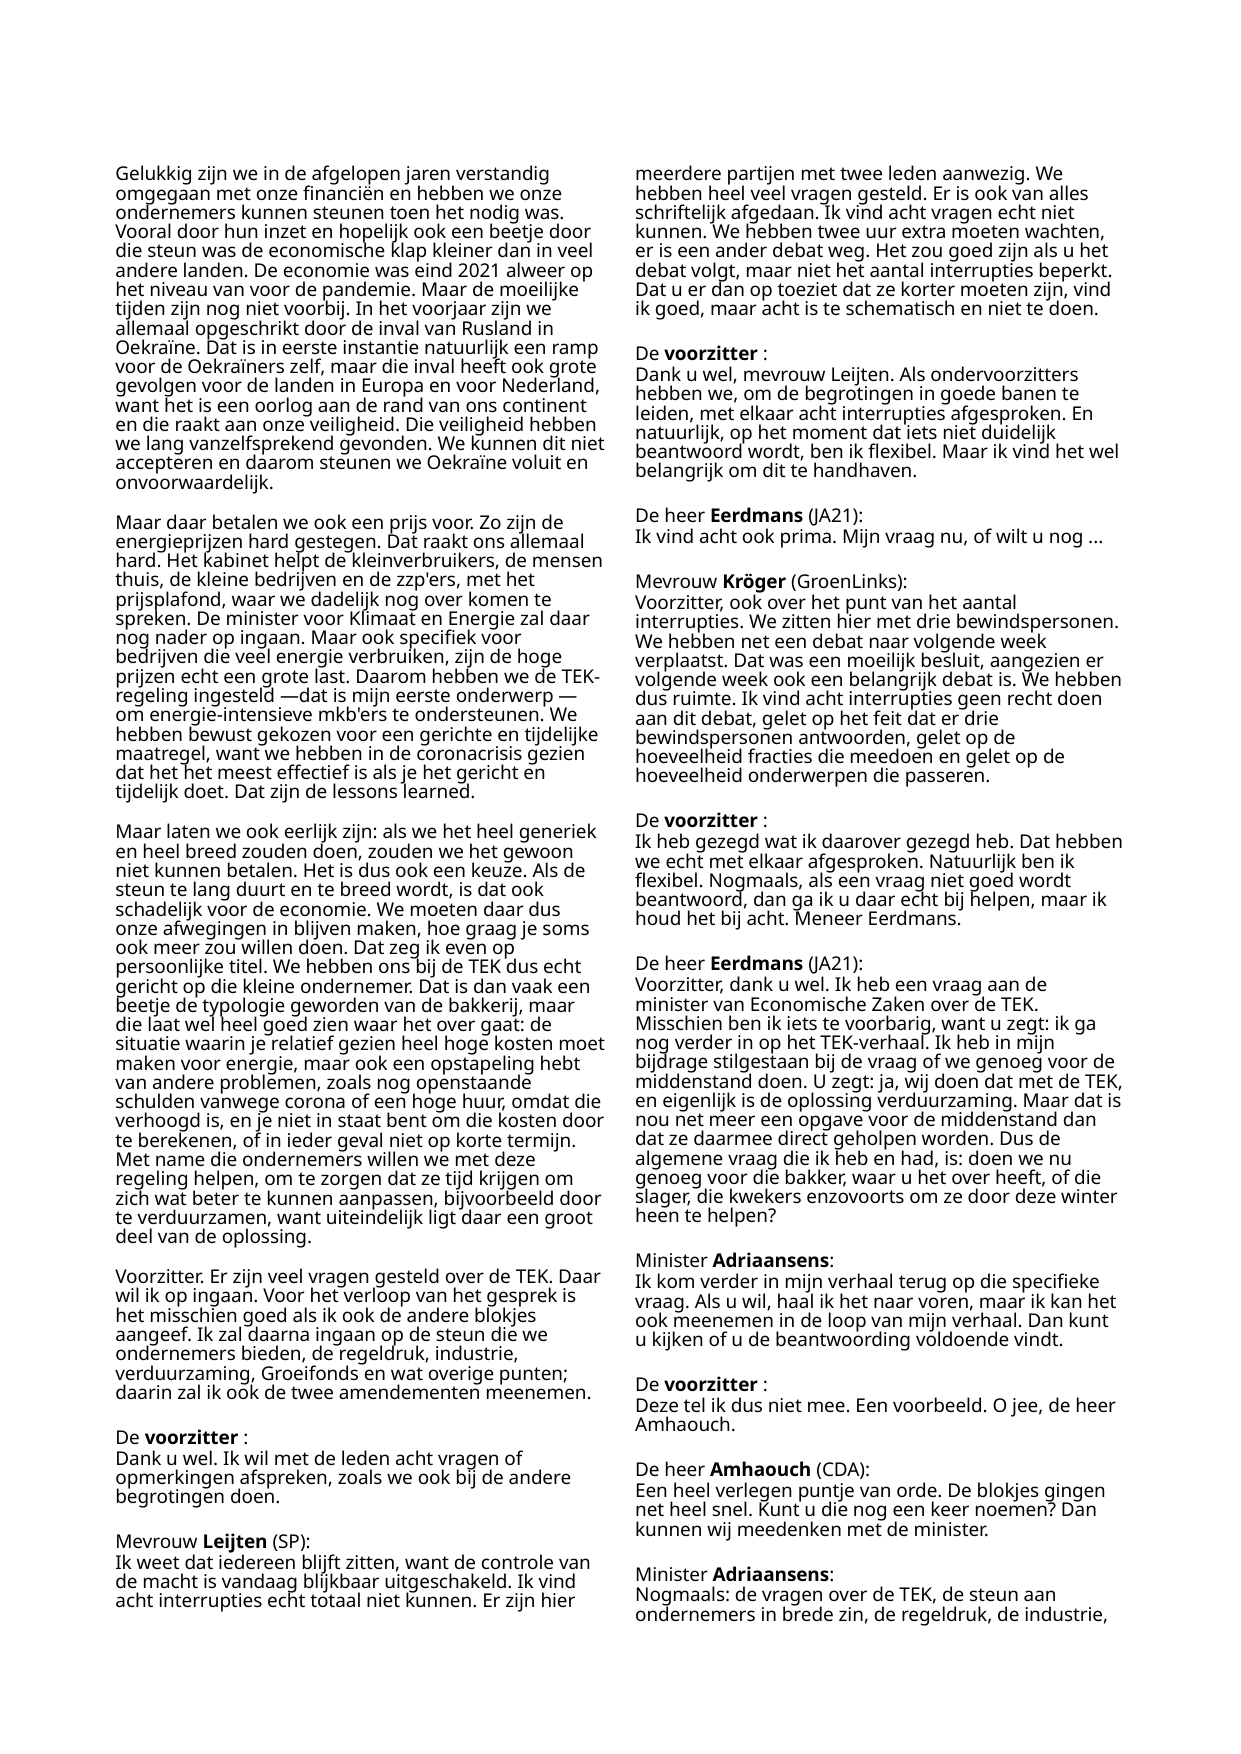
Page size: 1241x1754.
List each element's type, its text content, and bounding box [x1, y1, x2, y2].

text De voorzitter : [115, 1424, 605, 1449]
text De heer Eerdmans (JA21): [635, 951, 1125, 976]
text De voorzitter : [635, 1371, 1125, 1397]
text Ik vind acht ook prima. Mijn vraag nu, of wilt u nog ... [635, 528, 1125, 547]
text Maar daar betalen we ook een prijs voor. Zo zijn de energieprijzen hard gestegen. Dat raakt ons allemaal hard. Het kabinet helpt de kleinverbruikers, de mensen thuis, de kleine bedrijven en de zzp'ers, met het prijsplafond, waar we dadelijk nog over komen te spreken. De minister voor Klimaat en Energie zal daar nog nader op ingaan. Maar ook specifiek voor bedrijven die veel energie verbruiken, zijn de hoge prijzen echt een grote last. Daarom hebben we de TEK-regeling ingesteld —dat is mijn eerste onderwerp — om energie-intensieve mkb'ers te ondersteunen. We hebben bewust gekozen voor een gerichte en tijdelijke maatregel, want we hebben in de coronacrisis gezien dat het het meest effectief is als je het gericht en tijdelijk doet. Dat zijn de lessons learned. [115, 514, 605, 803]
text Ik heb gezegd wat ik daarover gezegd heb. Dat hebben we echt met elkaar afgesproken. Natuurlijk ben ik flexibel. Nogmaals, als een vraag niet goed wordt beantwoord, dan ga ik u daar echt bij helpen, maar ik houd het bij acht. Meneer Eerdmans. [635, 833, 1125, 930]
text De heer Eerdmans (JA21): [635, 502, 1125, 528]
text Deze tel ik dus niet mee. Een voorbeeld. O jee, de heer Amhaouch. [635, 1397, 1125, 1436]
text Maar laten we ook eerlijk zijn: als we het heel generiek en heel breed zouden doen, zouden we het gewoon niet kunnen betalen. Het is dus ook een keuze. Als de steun te lang duurt en te breed wordt, is dat ook schadelijk voor de economie. We moeten daar dus onze afwegingen in blijven maken, hoe graag je soms ook meer zou willen doen. Dat zeg ik even op persoonlijke titel. We hebben ons bij de TEK dus echt gericht op die kleine ondernemer. Dat is dan vaak een beetje de typologie geworden van de bakkerij, maar die laat wel heel goed zien waar het over gaat: de situatie waarin je relatief gezien heel hoge kosten moet maken voor energie, maar ook een opstapeling hebt van andere problemen, zoals nog openstaande schulden vanwege corona of een hoge huur, omdat die verhoogd is, en je niet in staat bent om die kosten door te berekenen, of in ieder geval niet op korte termijn. Met name die ondernemers willen we met deze regeling helpen, om te zorgen dat ze tijd krijgen om zich wat beter te kunnen aanpassen, bijvoorbeeld door te verduurzamen, want uiteindelijk ligt daar een groot deel van de oplossing. [115, 823, 605, 1247]
text Ik weet dat iedereen blijft zitten, want de controle van de macht is vandaag blijkbaar uitgeschakeld. Ik vind acht interrupties echt totaal niet kunnen. Er zijn hier [115, 1554, 605, 1612]
text Dank u wel. Ik wil met de leden acht vragen of opmerkingen afspreken, zoals we ook bij de andere begrotingen doen. [115, 1449, 605, 1507]
text Voorzitter, ook over het punt van het aantal interrupties. We zitten hier met drie bewindspersonen. We hebben net een debat naar volgende week verplaatst. Dat was een moeilijk besluit, aangezien er volgende week ook een belangrijk debat is. We hebben dus ruimte. Ik vind acht interrupties geen recht doen aan dit debat, gelet op het feit dat er drie bewindspersonen antwoorden, gelet op de hoeveelheid fracties die meedoen en gelet op de hoeveelheid onderwerpen die passeren. [635, 594, 1125, 787]
text Voorzitter, dank u wel. Ik heb een vraag aan de minister van Economische Zaken over de TEK. Misschien ben ik iets te voorbarig, want u zegt: ik ga nog verder in op het TEK-verhaal. Ik heb in mijn bijdrage stilgestaan bij de vraag of we genoeg voor de middenstand doen. U zegt: ja, wij doen dat met de TEK, en eigenlijk is de oplossing verduurzaming. Maar dat is nou net meer een opgave voor de middenstand dan dat ze daarmee direct geholpen worden. Dus de algemene vraag die ik heb en had, is: doen we nu genoeg voor die bakker, waar u het over heeft, of die slager, die kwekers enzovoorts om ze door deze winter heen te helpen? [635, 976, 1125, 1227]
text Minister Adriaansens: [635, 1248, 1125, 1273]
text Gelukkig zijn we in de afgelopen jaren verstandig omgegaan met onze financiën en hebben we onze ondernemers kunnen steunen toen het nodig was. Vooral door hun inzet en hopelijk ook een beetje door die steun was de economische klap kleiner dan in veel andere landen. De economie was eind 2021 alweer op het niveau van voor de pandemie. Maar de moeilijke tijden zijn nog niet voorbij. In het voorjaar zijn we allemaal opgeschrikt door de inval van Rusland in Oekraïne. Dat is in eerste instantie natuurlijk een ramp voor de Oekraïners zelf, maar die inval heeft ook grote gevolgen voor de landen in Europa en voor Nederland, want het is een oorlog aan de rand van ons continent en die raakt aan onze veiligheid. Die veiligheid hebben we lang vanzelfsprekend gevonden. We kunnen dit niet accepteren en daarom steunen we Oekraïne voluit en onvoorwaardelijk. [115, 165, 605, 493]
text Mevrouw Kröger (GroenLinks): [635, 568, 1125, 594]
text meerdere partijen met twee leden aanwezig. We hebben heel veel vragen gesteld. Er is ook van alles schriftelijk afgedaan. Ik vind acht vragen echt niet kunnen. We hebben twee uur extra moeten wachten, er is een ander debat weg. Het zou goed zijn als u het debat volgt, maar niet het aantal interrupties beperkt. Dat u er dan op toeziet dat ze korter moeten zijn, vind ik goed, maar acht is te schematisch en niet te doen. [635, 165, 1125, 319]
text Minister Adriaansens: [635, 1561, 1125, 1586]
text Een heel verlegen puntje van orde. De blokjes gingen net heel snel. Kunt u die nog een keer noemen? Dan kunnen wij meedenken met de minister. [635, 1482, 1125, 1540]
text Dank u wel, mevrouw Leijten. Als ondervoorzitters hebben we, om de begrotingen in goede banen te leiden, met elkaar acht interrupties afgesproken. En natuurlijk, op het moment dat iets niet duidelijk beantwoord wordt, ben ik flexibel. Maar ik vind het wel belangrijk om dit te handhaven. [635, 366, 1125, 482]
text Nogmaals: de vragen over de TEK, de steun aan ondernemers in brede zin, de regeldruk, de industrie, [635, 1586, 1125, 1625]
text Ik kom verder in mijn verhaal terug op die specifieke vraag. Als u wil, haal ik het naar voren, maar ik kan het ook meenemen in de loop van mijn verhaal. Dan kunt u kijken of u de beantwoording voldoende vindt. [635, 1273, 1125, 1350]
text De voorzitter : [635, 340, 1125, 366]
text De voorzitter : [635, 808, 1125, 833]
text Voorzitter. Er zijn veel vragen gesteld over de TEK. Daar wil ik op ingaan. Voor het verloop van het gesprek is het misschien goed als ik ook de andere blokjes aangeef. Ik zal daarna ingaan op de steun die we ondernemers bieden, de regeldruk, industrie, verduurzaming, Groeifonds en wat overige punten; daarin zal ik ook de twee amendementen meenemen. [115, 1268, 605, 1403]
text Mevrouw Leijten (SP): [115, 1528, 605, 1554]
text De heer Amhaouch (CDA): [635, 1456, 1125, 1482]
